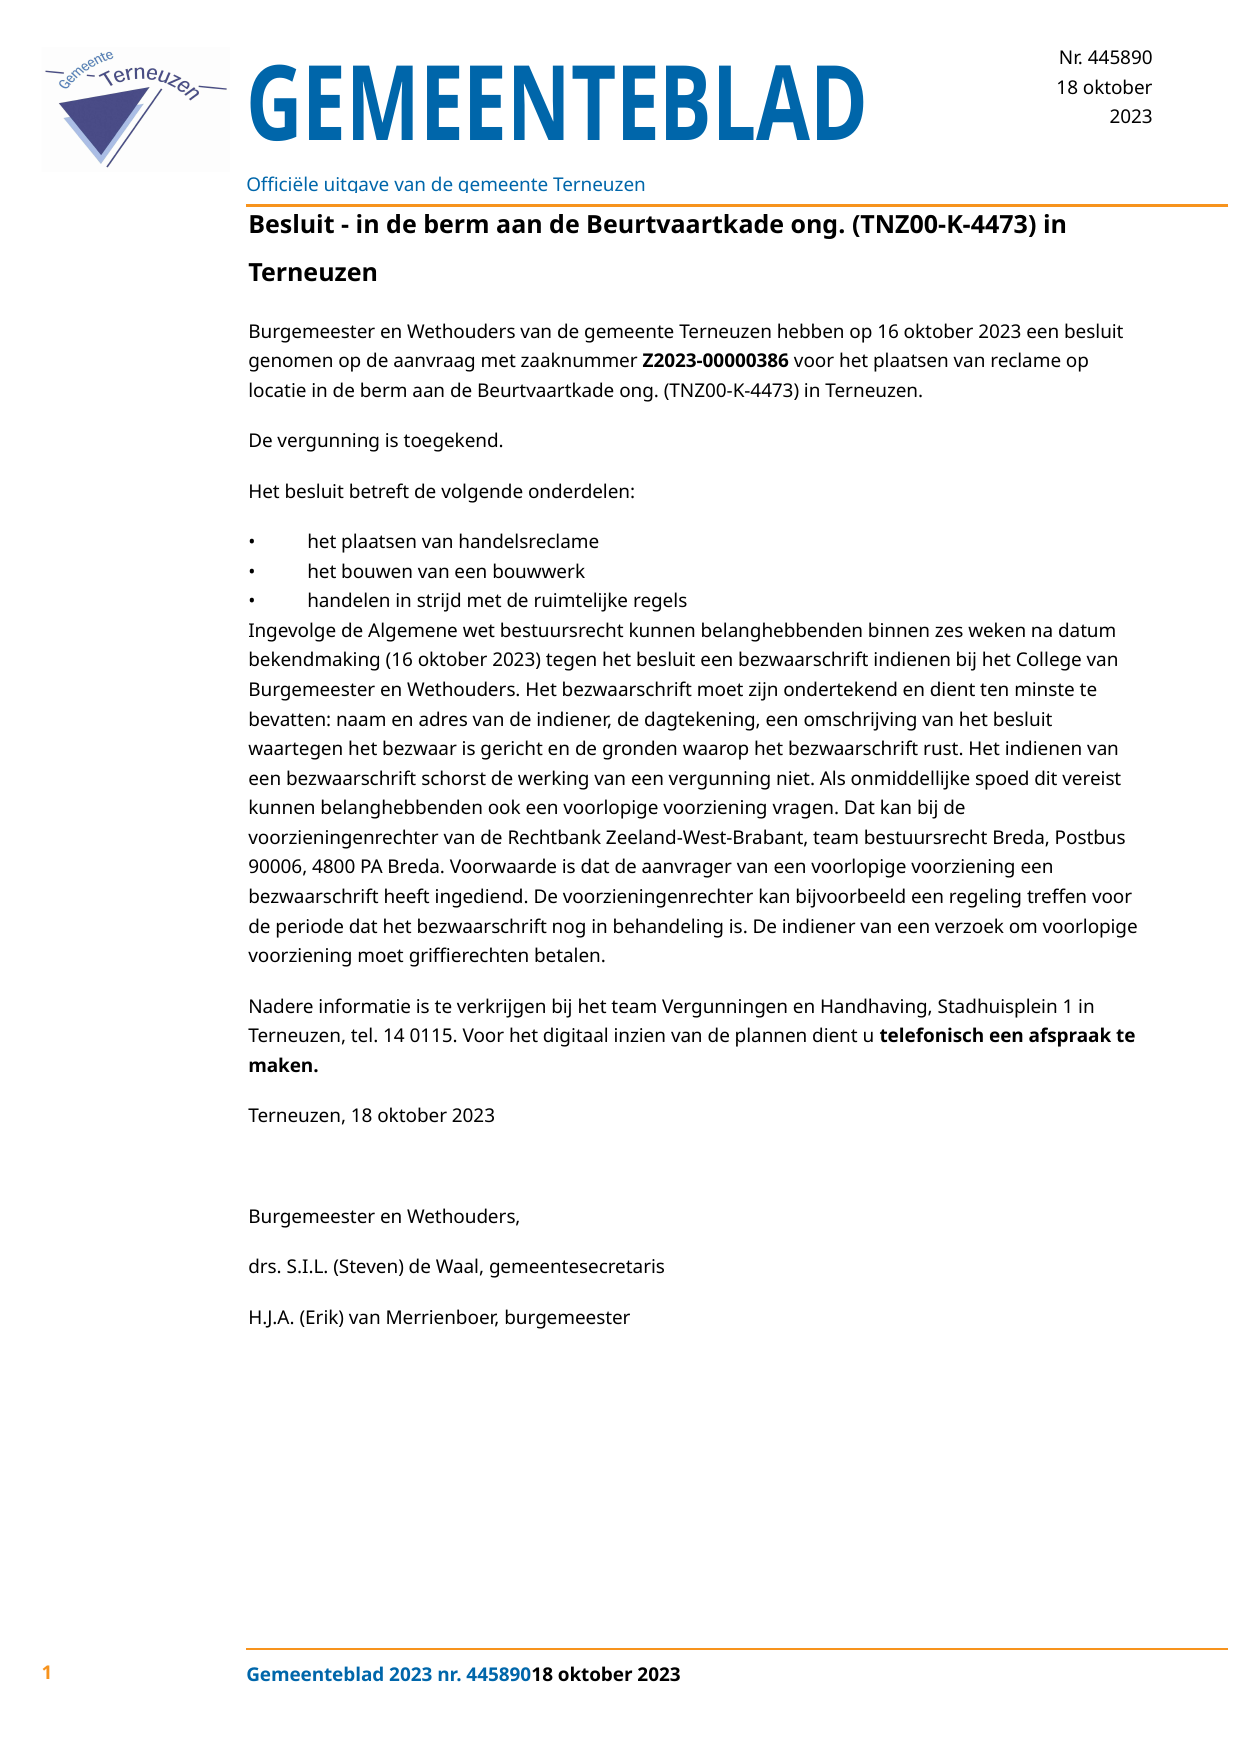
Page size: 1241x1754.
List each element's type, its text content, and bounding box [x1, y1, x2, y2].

picture [41, 47, 231, 172]
text Ingevolge de Algemene wet bestuursrecht kunnen belanghebbenden binnen zes weken na datum bekendmaking (16 oktober 2023) tegen het besluit een bezwaarschrift indienen bij het College van Burgemeester en Wethouders. Het bezwaarschrift moet zijn ondertekend en dient ten minste te bevatten: naam en adres van de indiener, de dagtekening, een omschrijving van het besluit waartegen het bezwaar is gericht en de gronden waarop het bezwaarschrift rust. Het indienen van een bezwaarschrift schorst de werking van een vergunning niet. Als onmiddellijke spoed dit vereist kunnen belanghebbenden ook een voorlopige voorziening vragen. Dat kan bij de voorzieningenrechter van de Rechtbank Zeeland-West-Brabant, team bestuursrecht Breda, Postbus 90006, 4800 PA Breda. Voorwaarde is dat de aanvrager van een voorlopige voorziening een bezwaarschrift heeft ingediend. De voorzieningenrechter kan bijvoorbeeld een regeling treffen voor de periode dat het bezwaarschrift nog in behandeling is. De indiener van een verzoek om voorlopige voorziening moet griffierechten betalen. [248, 617, 1152, 968]
list het bouwen van een bouwwerk [248, 558, 1152, 584]
text Het besluit betreft de volgende onderdelen: [248, 478, 1152, 504]
text Terneuzen, 18 oktober 2023 [248, 1102, 1152, 1128]
list handelen in strijd met de ruimtelijke regels [248, 587, 1152, 613]
text De vergunning is toegekend. [248, 427, 1152, 453]
text Besluit - in de berm aan de Beurtvaartkade ong. (TNZ00-K-4473) in Terneuzen [248, 207, 1152, 288]
text Nadere informatie is te verkrijgen bij het team Vergunningen en Handhaving, Stadhuisplein 1 in Terneuzen, tel. 14 0115. Voor het digitaal inzien van de plannen dient u telefonisch een afspraak te maken. [248, 993, 1152, 1078]
text Burgemeester en Wethouders, [248, 1203, 1152, 1229]
text drs. S.I.L. (Steven) de Waal, gemeentesecretaris [248, 1254, 1152, 1279]
text H.J.A. (Erik) van Merrienboer, burgemeester [248, 1304, 1152, 1330]
list het plaatsen van handelsreclame [248, 528, 1152, 554]
text Burgemeester en Wethouders van de gemeente Terneuzen hebben op 16 oktober 2023 een besluit genomen op de aanvraag met zaaknummer Z2023-00000386 voor het plaatsen van reclame op locatie in de berm aan de Beurtvaartkade ong. (TNZ00-K-4473) in Terneuzen. [248, 318, 1152, 403]
